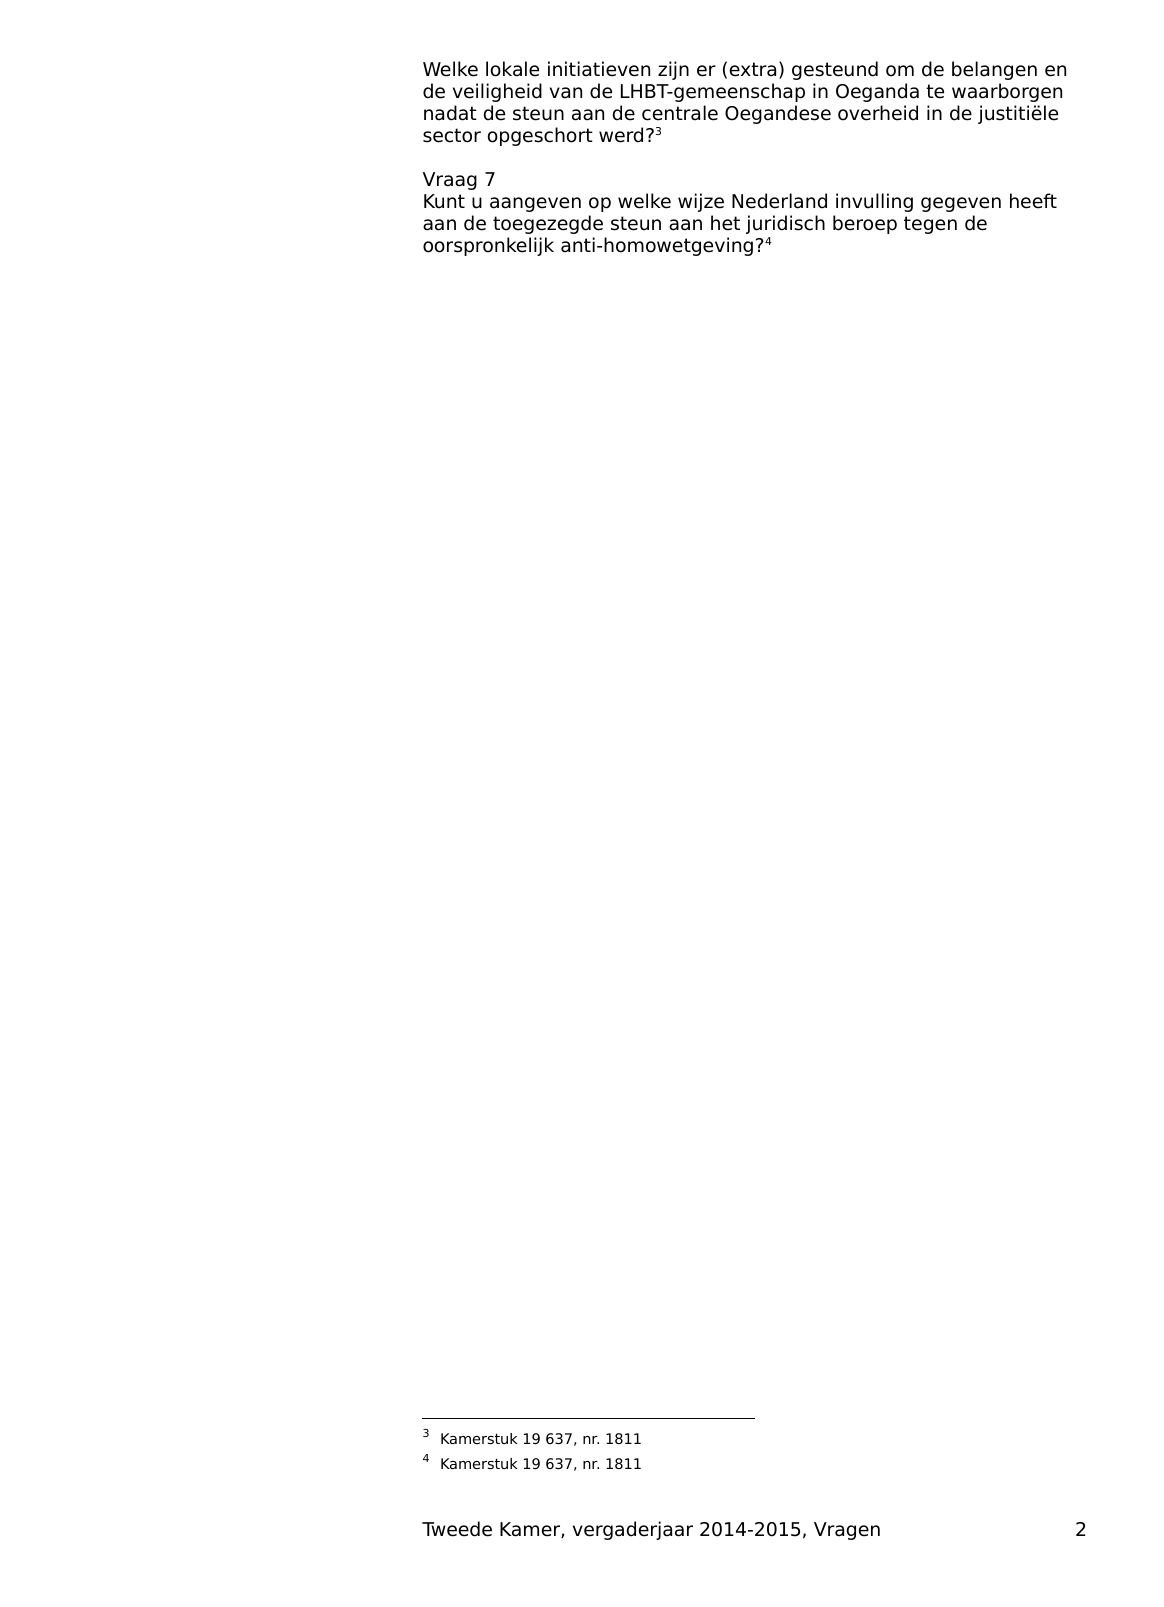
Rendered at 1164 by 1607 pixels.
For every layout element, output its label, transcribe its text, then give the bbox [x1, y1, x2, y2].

text Vraag 7 [422, 169, 1087, 191]
text Kunt u aangeven op welke wijze Nederland invulling gegeven heeft aan de toegezegde steun aan het juridisch beroep tegen de oorspronkelijk anti-homowetgeving? [422, 191, 1087, 257]
text Kamerstuk 19 637, nr. 1811 [422, 1452, 1087, 1474]
text Welke lokale initiatieven zijn er (extra) gesteund om de belangen en de veiligheid van de LHBT-gemeenschap in Oeganda te waarborgen nadat de steun aan de centrale Oegandese overheid in de justitiële sector opgeschort werd? [422, 59, 1087, 147]
text Kamerstuk 19 637, nr. 1811 [422, 1427, 1087, 1449]
